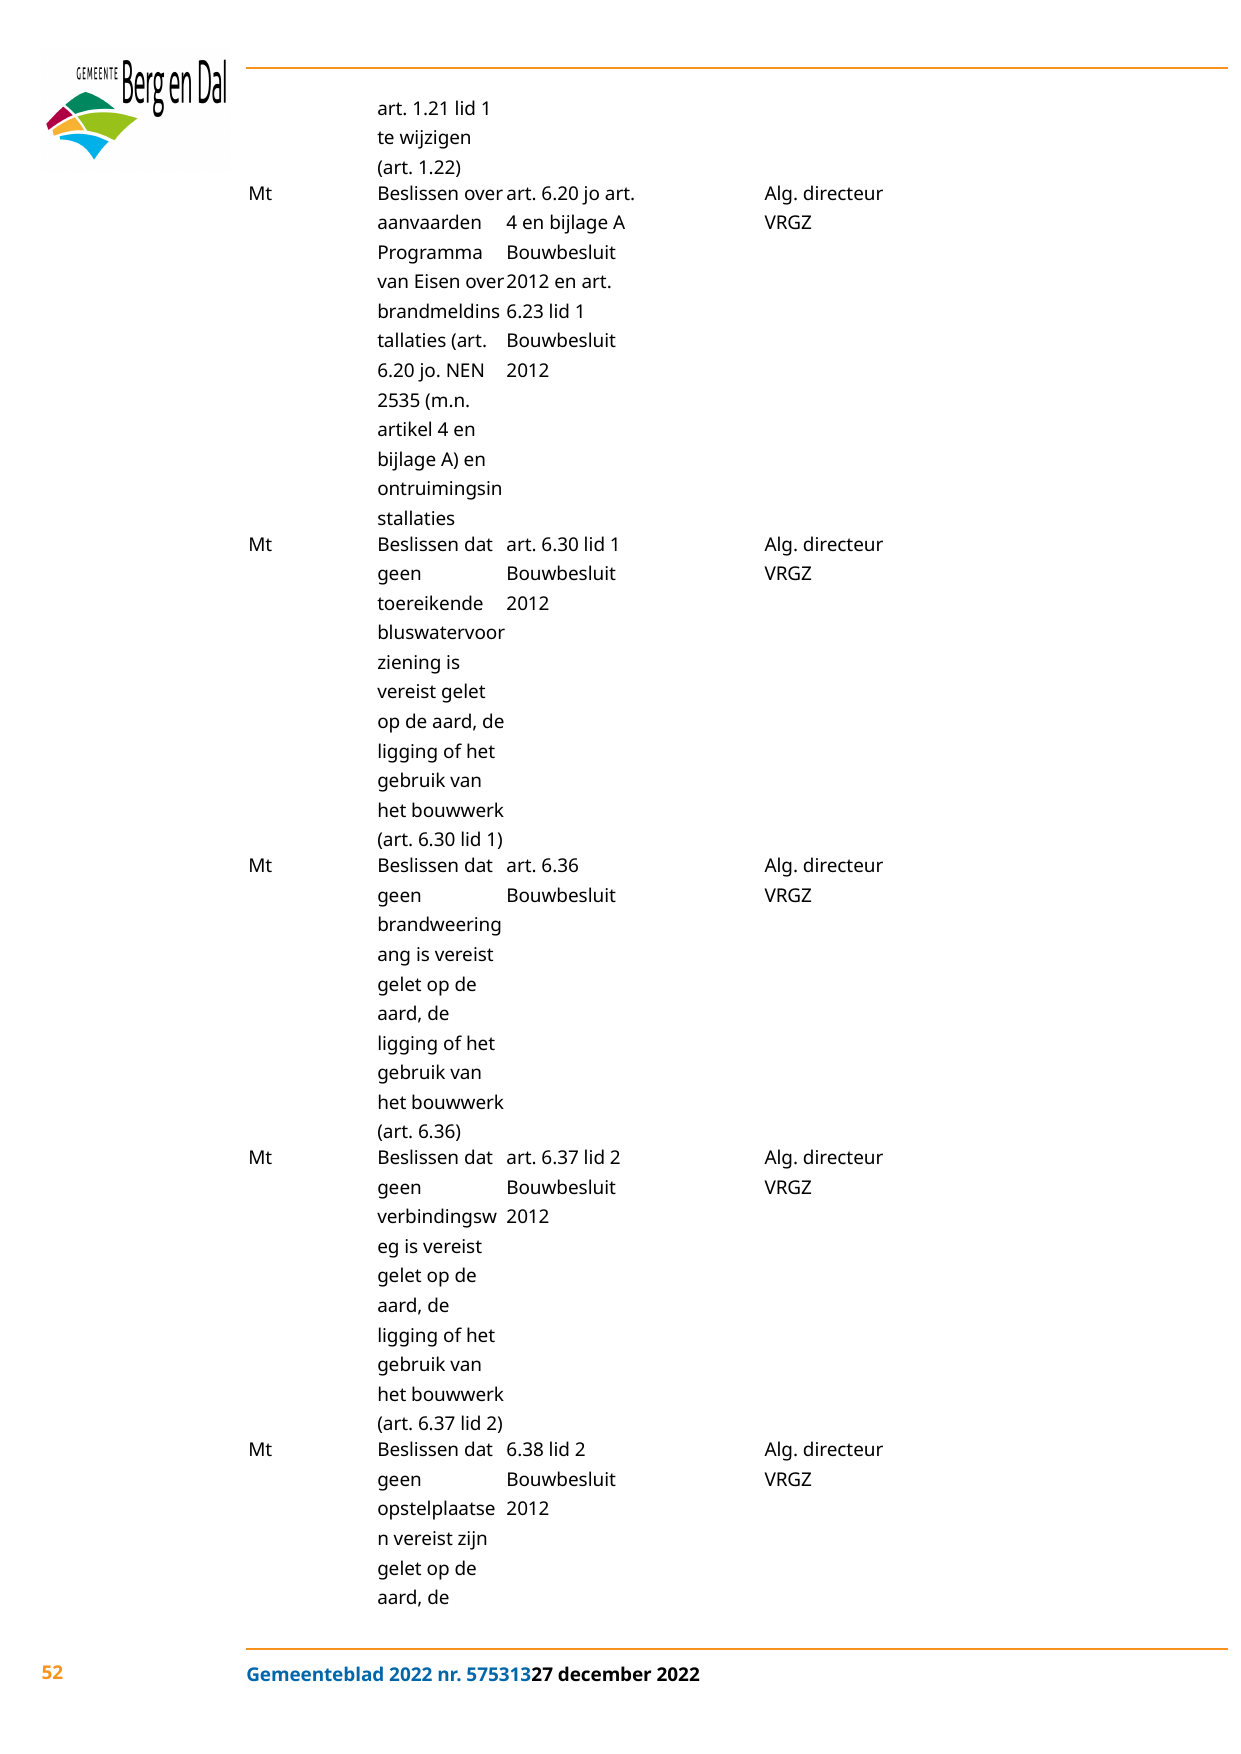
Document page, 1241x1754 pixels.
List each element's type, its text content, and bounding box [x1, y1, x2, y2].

table_cell [894, 95, 1022, 180]
table_cell Alg. directeur VRGZ [764, 1144, 893, 1436]
table_cell art. 6.37 lid 2 Bouwbesluit 2012 [506, 1144, 635, 1436]
table_cell 6.38 lid 2 Bouwbesluit 2012 [506, 1436, 635, 1610]
table_cell [635, 1436, 764, 1610]
table_cell Mt [248, 1436, 377, 1610]
table_cell Mt [248, 180, 377, 531]
table_cell Alg. directeur VRGZ [764, 180, 893, 531]
table_cell [635, 95, 764, 180]
table_cell art. 6.36 Bouwbesluit [506, 853, 635, 1144]
table_cell [635, 1144, 764, 1436]
table_cell [1023, 180, 1152, 531]
table_cell [248, 95, 377, 180]
table_cell [894, 853, 1022, 1144]
table_cell [1023, 95, 1152, 180]
table_cell [894, 1436, 1022, 1610]
table_cell [1023, 531, 1152, 852]
table_cell Beslissen dat geen opstelplaatsen vereist zijn gelet op de aard, de [377, 1436, 506, 1610]
table_cell [1023, 1144, 1152, 1436]
table_cell art. 6.20 jo art. 4 en bijlage A Bouwbesluit 2012 en art. 6.23 lid 1 Bouwbesluit 2012 [506, 180, 635, 531]
table_cell Alg. directeur VRGZ [764, 1436, 893, 1610]
table_cell [635, 853, 764, 1144]
table_cell [894, 531, 1022, 852]
table_cell [635, 531, 764, 852]
table_cell art. 1.21 lid 1 te wijzigen (art. 1.22) [377, 95, 506, 180]
table_cell Alg. directeur VRGZ [764, 853, 893, 1144]
table_cell Beslissen dat geen toereikende bluswatervoorziening is vereist gelet op de aard, de ligging of het gebruik van het bouwwerk (art. 6.30 lid 1) [377, 531, 506, 852]
table_cell Mt [248, 853, 377, 1144]
table_cell Beslissen over aanvaarden Programma van Eisen over brandmeldinstallaties (art. 6.20 jo. NEN 2535 (m.n. artikel 4 en bijlage A) en ontruimingsinstallaties [377, 180, 506, 531]
table_cell Beslissen dat geen verbindingsweg is vereist gelet op de aard, de ligging of het gebruik van het bouwwerk (art. 6.37 lid 2) [377, 1144, 506, 1436]
picture [41, 47, 231, 172]
table_cell Mt [248, 531, 377, 852]
table_cell [894, 180, 1022, 531]
table_cell [506, 95, 635, 180]
table_cell Alg. directeur VRGZ [764, 531, 893, 852]
table_cell [764, 95, 893, 180]
table_cell [1023, 853, 1152, 1144]
table_cell art. 6.30 lid 1 Bouwbesluit 2012 [506, 531, 635, 852]
table_cell [635, 180, 764, 531]
table_cell Mt [248, 1144, 377, 1436]
table_cell [1023, 1436, 1152, 1610]
table_cell [894, 1144, 1022, 1436]
table_cell Beslissen dat geen brandweeringang is vereist gelet op de aard, de ligging of het gebruik van het bouwwerk (art. 6.36) [377, 853, 506, 1144]
